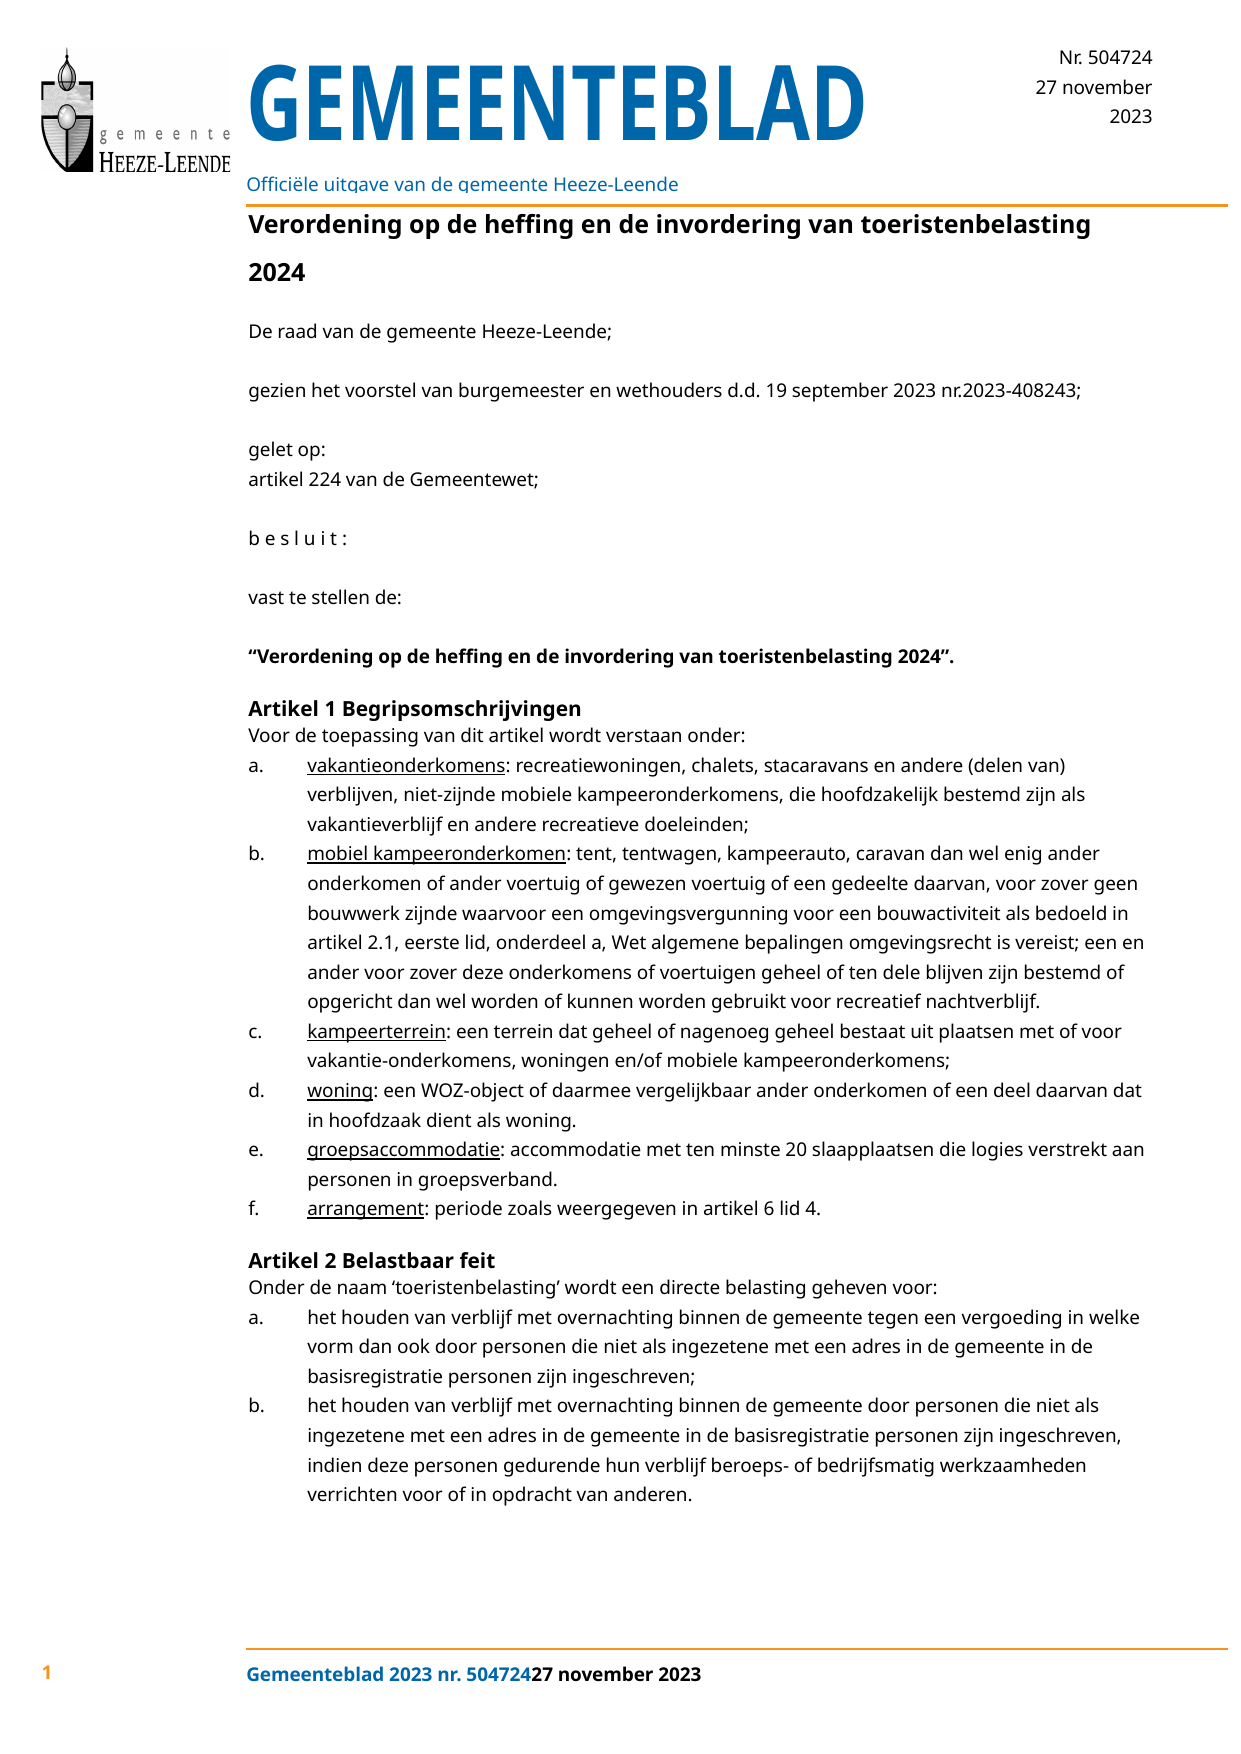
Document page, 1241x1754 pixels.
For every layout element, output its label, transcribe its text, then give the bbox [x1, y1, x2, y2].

picture [41, 47, 231, 172]
list mobiel kampeeronderkomen: tent, tentwagen, kampeerauto, caravan dan wel enig ander onderkomen of ander voertuig of gewezen voertuig of een gedeelte daarvan, voor zover geen bouwwerk zijnde waarvoor een omgevingsvergunning voor een bouwactiviteit als bedoeld in artikel 2.1, eerste lid, onderdeel a, Wet algemene bepalingen omgevingsrecht is vereist; een en ander voor zover deze onderkomens of voertuigen geheel of ten dele blijven zijn bestemd of opgericht dan wel worden of kunnen worden gebruikt voor recreatief nachtverblijf. [248, 841, 1152, 1014]
list kampeerterrein: een terrein dat geheel of nagenoeg geheel bestaat uit plaatsen met of voor vakantie-onderkomens, woningen en/of mobiele kampeeronderkomens; [248, 1018, 1152, 1073]
text Artikel 1 Begripsomschrijvingen [248, 694, 1152, 722]
text “Verordening op de heffing en de invordering van toeristenbelasting 2024”. [248, 643, 1152, 669]
text De raad van de gemeente Heeze-Leende; [248, 318, 1152, 344]
list woning: een WOZ-object of daarmee vergelijkbaar ander onderkomen of een deel daarvan dat in hoofdzaak dient als woning. [248, 1077, 1152, 1132]
text gezien het voorstel van burgemeester en wethouders d.d. 19 september 2023 nr.2023-408243; [248, 377, 1152, 403]
text artikel 224 van de Gemeentewet; [248, 466, 1152, 492]
text b e s l u i t : [248, 525, 1152, 551]
text Artikel 2 Belastbaar feit [248, 1246, 1152, 1274]
text vast te stellen de: [248, 584, 1152, 610]
text Verordening op de heffing en de invordering van toeristenbelasting 2024 [248, 207, 1152, 288]
list het houden van verblijf met overnachting binnen de gemeente tegen een vergoeding in welke vorm dan ook door personen die niet als ingezetene met een adres in de gemeente in de basisregistratie personen zijn ingeschreven; [248, 1304, 1152, 1389]
text gelet op: [248, 436, 1152, 462]
text Onder de naam ‘toeristenbelasting’ wordt een directe belasting geheven voor: [248, 1274, 1152, 1300]
list het houden van verblijf met overnachting binnen de gemeente door personen die niet als ingezetene met een adres in de gemeente in de basisregistratie personen zijn ingeschreven, indien deze personen gedurende hun verblijf beroeps- of bedrijfsmatig werkzaamheden verrichten voor of in opdracht van anderen. [248, 1393, 1152, 1507]
list arrangement: periode zoals weergegeven in artikel 6 lid 4. [248, 1196, 1152, 1221]
list vakantieonderkomens: recreatiewoningen, chalets, stacaravans en andere (delen van) verblijven, niet-zijnde mobiele kampeeronderkomens, die hoofdzakelijk bestemd zijn als vakantieverblijf en andere recreatieve doeleinden; [248, 752, 1152, 837]
text Voor de toepassing van dit artikel wordt verstaan onder: [248, 722, 1152, 748]
list groepsaccommodatie: accommodatie met ten minste 20 slaapplaatsen die logies verstrekt aan personen in groepsverband. [248, 1136, 1152, 1192]
